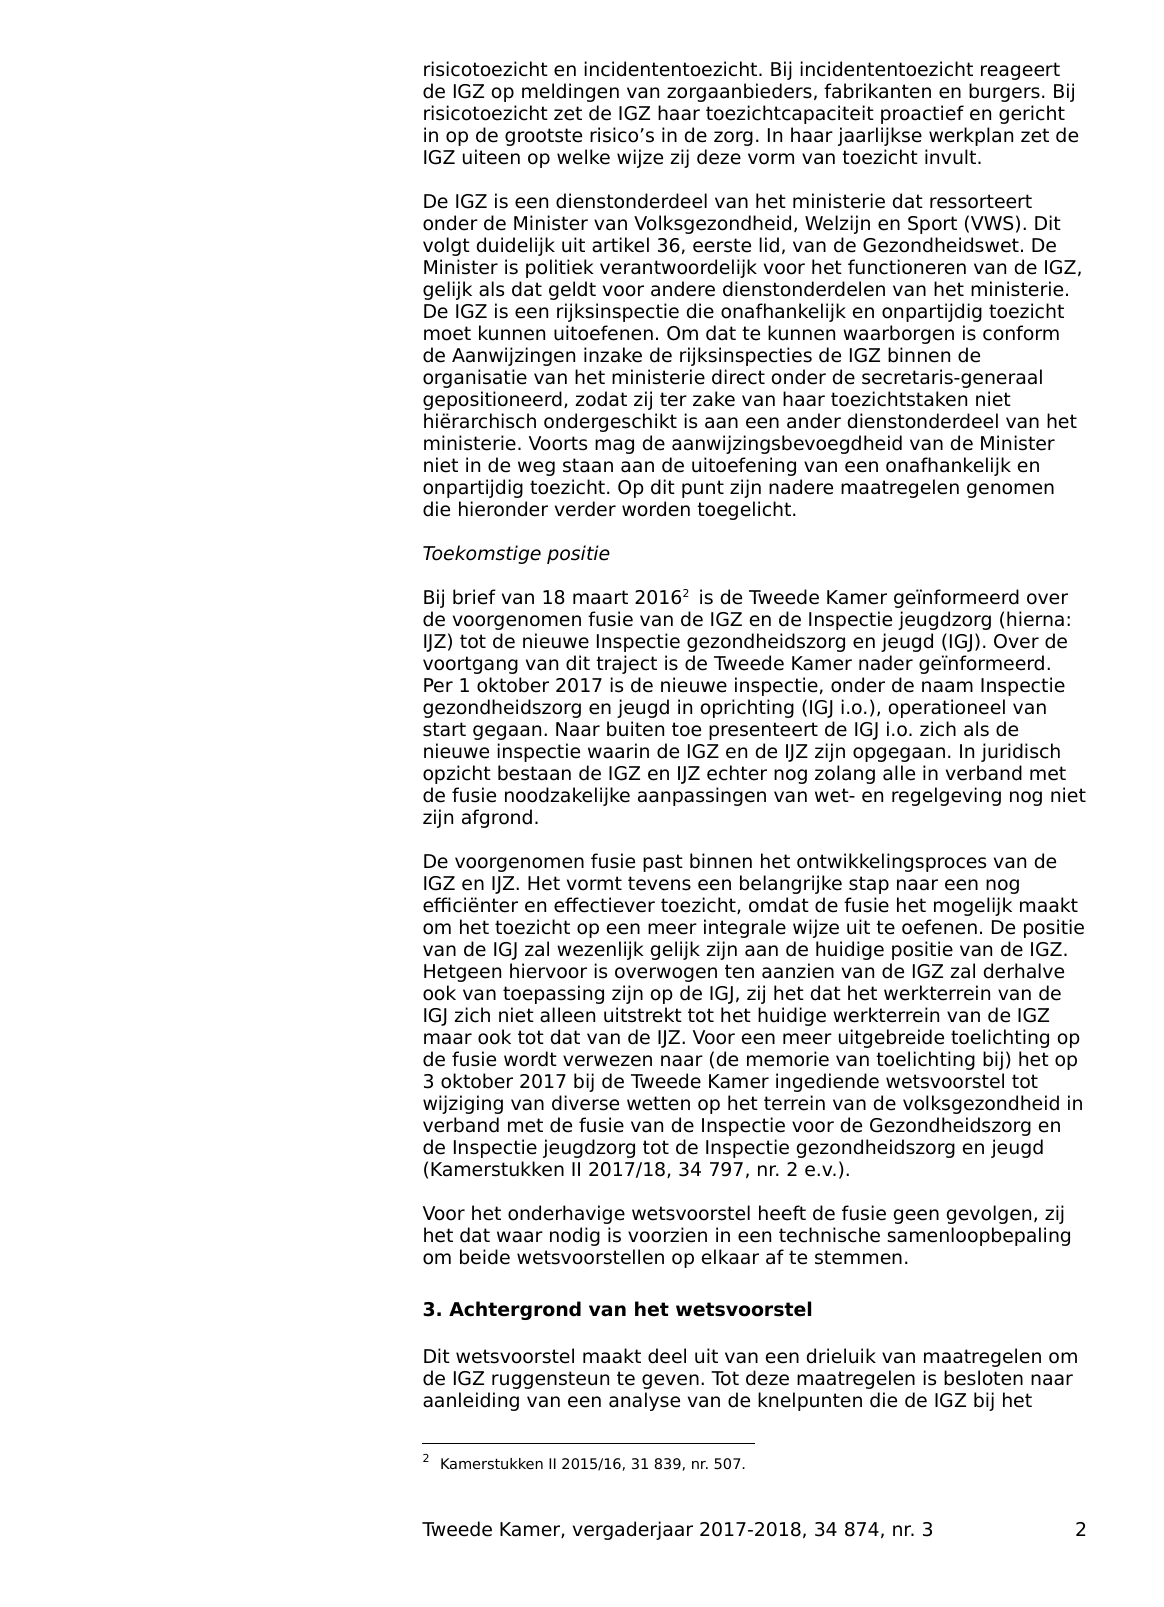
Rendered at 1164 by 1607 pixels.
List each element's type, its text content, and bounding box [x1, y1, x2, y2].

subtitle Toekomstige positie [422, 543, 1087, 565]
text De IGZ is een dienstonderdeel van het ministerie dat ressorteert onder de Minister van Volksgezondheid, Welzijn en Sport (VWS). Dit volgt duidelijk uit artikel 36, eerste lid, van de Gezondheidswet. De Minister is politiek verantwoordelijk voor het functioneren van de IGZ, gelijk als dat geldt voor andere dienstonderdelen van het ministerie. De IGZ is een rijksinspectie die onafhankelijk en onpartijdig toezicht moet kunnen uitoefenen. Om dat te kunnen waarborgen is conform de Aanwijzingen inzake de rijksinspecties de IGZ binnen de organisatie van het ministerie direct onder de secretaris-generaal gepositioneerd, zodat zij ter zake van haar toezichtstaken niet hiërarchisch ondergeschikt is aan een ander dienstonderdeel van het ministerie. Voorts mag de aanwijzingsbevoegdheid van de Minister niet in de weg staan aan de uitoefening van een onafhankelijk en onpartijdig toezicht. Op dit punt zijn nadere maatregelen genomen die hieronder verder worden toegelicht. [422, 191, 1087, 521]
text risicotoezicht en incidententoezicht. Bij incidententoezicht reageert de IGZ op meldingen van zorgaanbieders, fabrikanten en burgers. Bij risicotoezicht zet de IGZ haar toezichtcapaciteit proactief en gericht in op de grootste risico’s in de zorg. In haar jaarlijkse werkplan zet de IGZ uiteen op welke wijze zij deze vorm van toezicht invult. [422, 59, 1087, 169]
text De voorgenomen fusie past binnen het ontwikkelingsproces van de IGZ en IJZ. Het vormt tevens een belangrijke stap naar een nog efficiënter en effectiever toezicht, omdat de fusie het mogelijk maakt om het toezicht op een meer integrale wijze uit te oefenen. De positie van de IGJ zal wezenlijk gelijk zijn aan de huidige positie van de IGZ. Hetgeen hiervoor is overwogen ten aanzien van de IGZ zal derhalve ook van toepassing zijn op de IGJ, zij het dat het werkterrein van de IGJ zich niet alleen uitstrekt tot het huidige werkterrein van de IGZ maar ook tot dat van de IJZ. Voor een meer uitgebreide toelichting op de fusie wordt verwezen naar (de memorie van toelichting bij) het op 3 oktober 2017 bij de Tweede Kamer ingediende wetsvoorstel tot wijziging van diverse wetten op het terrein van de volksgezondheid in verband met de fusie van de Inspectie voor de Gezondheidszorg en de Inspectie jeugdzorg tot de Inspectie gezondheidszorg en jeugd (Kamerstukken II 2017/18, 34 797, nr. 2 e.v.). [422, 851, 1087, 1181]
text Kamerstukken II 2015/16, 31 839, nr. 507. [422, 1452, 1087, 1474]
text Voor het onderhavige wetsvoorstel heeft de fusie geen gevolgen, zij het dat waar nodig is voorzien in een technische samenloopbepaling om beide wetsvoorstellen op elkaar af te stemmen. [422, 1203, 1087, 1269]
text Dit wetsvoorstel maakt deel uit van een drieluik van maatregelen om de IGZ ruggensteun te geven. Tot deze maatregelen is besloten naar aanleiding van een analyse van de knelpunten die de IGZ bij het [422, 1346, 1087, 1412]
subtitle 3. Achtergrond van het wetsvoorstel [422, 1299, 1087, 1321]
text Bij brief van 18 maart 2016 is de Tweede Kamer geïnformeerd over de voorgenomen fusie van de IGZ en de Inspectie jeugdzorg (hierna: IJZ) tot de nieuwe Inspectie gezondheidszorg en jeugd (IGJ). Over de voortgang van dit traject is de Tweede Kamer nader geïnformeerd. Per 1 oktober 2017 is de nieuwe inspectie, onder de naam Inspectie gezondheidszorg en jeugd in oprichting (IGJ i.o.), operationeel van start gegaan. Naar buiten toe presenteert de IGJ i.o. zich als de nieuwe inspectie waarin de IGZ en de IJZ zijn opgegaan. In juridisch opzicht bestaan de IGZ en IJZ echter nog zolang alle in verband met de fusie noodzakelijke aanpassingen van wet- en regelgeving nog niet zijn afgrond. [422, 587, 1087, 829]
